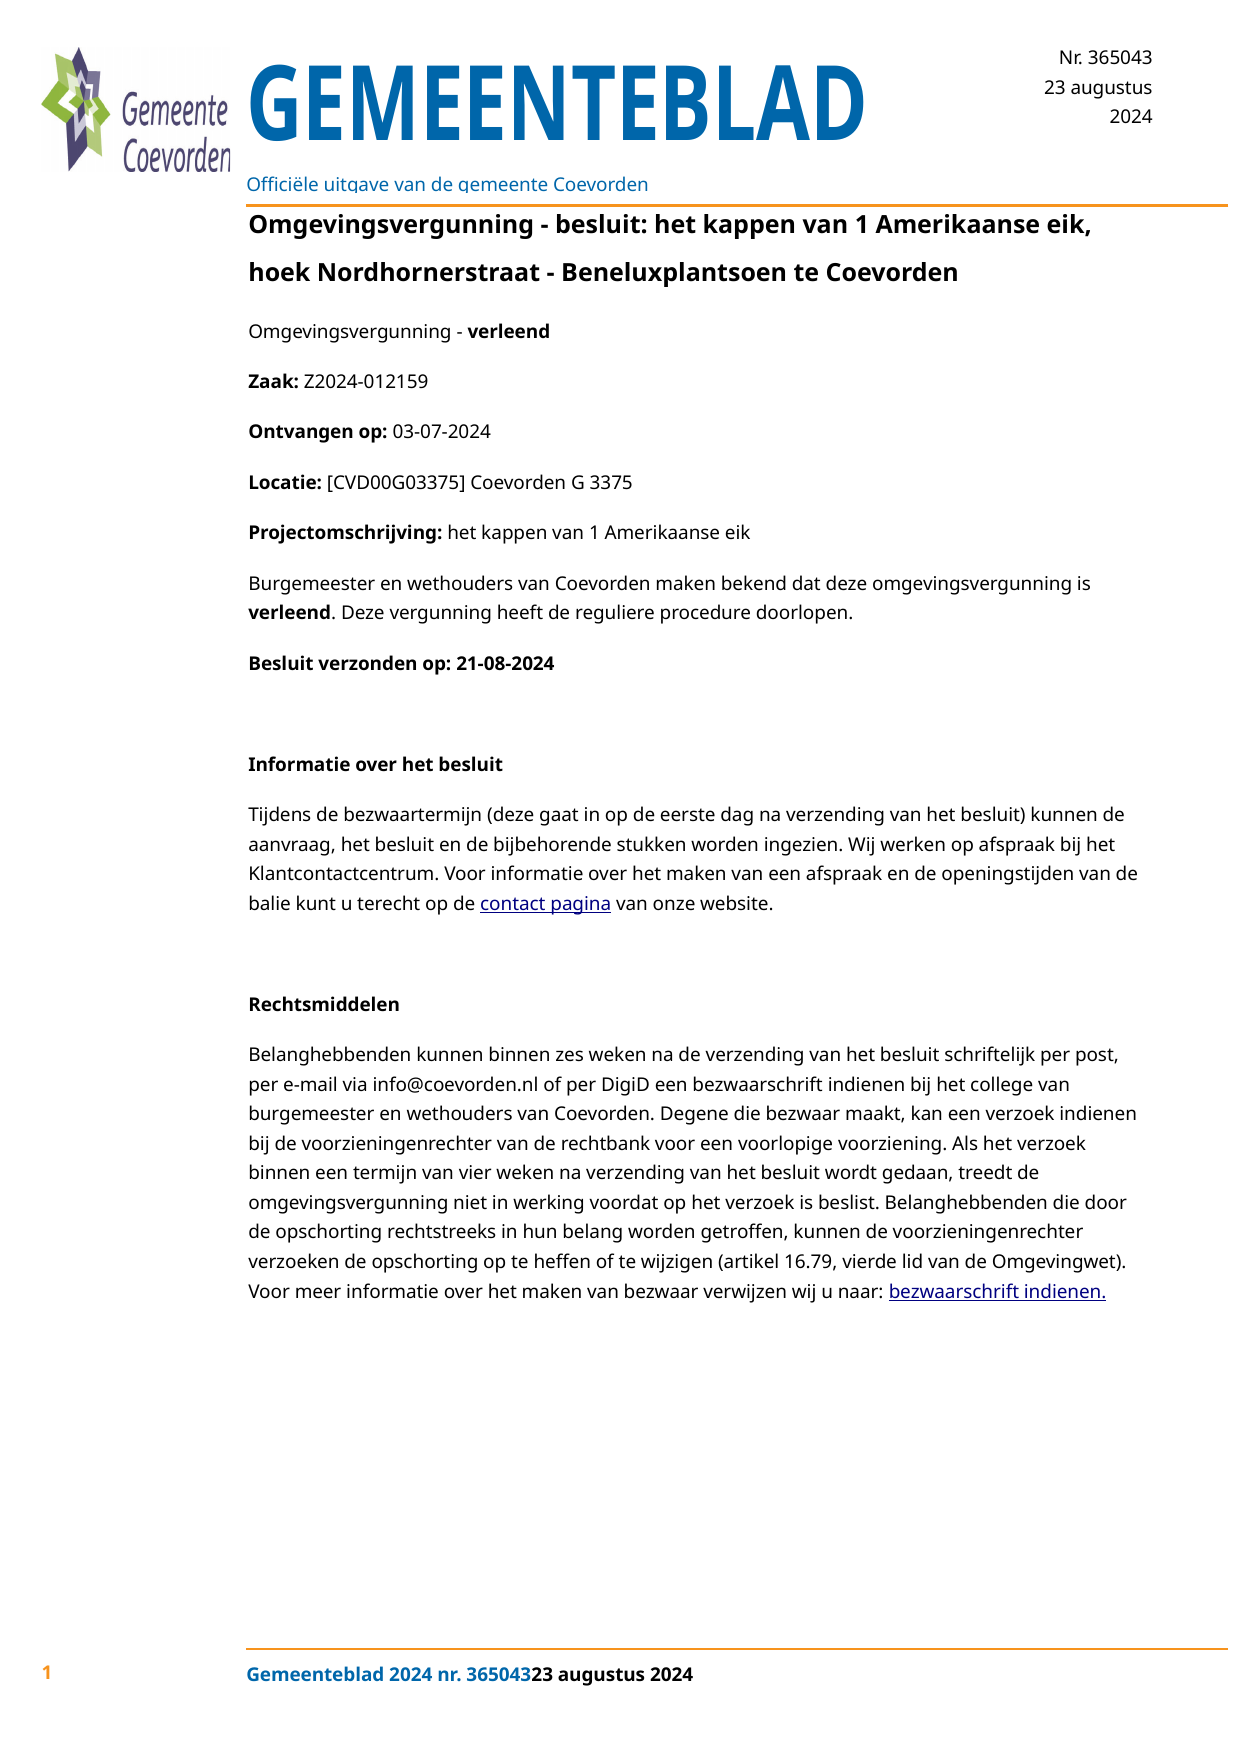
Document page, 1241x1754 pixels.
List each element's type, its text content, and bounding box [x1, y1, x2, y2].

text Zaak: Z2024-012159 [248, 368, 1152, 394]
text Omgevingsvergunning - verleend [248, 318, 1152, 344]
text Informatie over het besluit [248, 751, 1152, 777]
text Belanghebbenden kunnen binnen zes weken na de verzending van het besluit schriftelijk per post, per e-mail via info@coevorden.nl of per DigiD een bezwaarschrift indienen bij het college van burgemeester en wethouders van Coevorden. Degene die bezwaar maakt, kan een verzoek indienen bij de voorzieningenrechter van de rechtbank voor een voorlopige voorziening. Als het verzoek binnen een termijn van vier weken na verzending van het besluit wordt gedaan, treedt de omgevingsvergunning niet in werking voordat op het verzoek is beslist. Belanghebbenden die door de opschorting rechtstreeks in hun belang worden getroffen, kunnen de voorzieningenrechter verzoeken de opschorting op te heffen of te wijzigen (artikel 16.79, vierde lid van de Omgevingwet). Voor meer informatie over het maken van bezwaar verwijzen wij u naar: bezwaarschrift indienen. [248, 1041, 1152, 1304]
text Besluit verzonden op: 21-08-2024 [248, 650, 1152, 676]
text Projectomschrijving: het kappen van 1 Amerikaanse eik [248, 519, 1152, 545]
text Locatie: [CVD00G03375] Coevorden G 3375 [248, 469, 1152, 495]
text Burgemeester en wethouders van Coevorden maken bekend dat deze omgevingsvergunning is verleend. Deze vergunning heeft de reguliere procedure doorlopen. [248, 570, 1152, 625]
picture [41, 47, 231, 172]
text Ontvangen op: 03-07-2024 [248, 419, 1152, 444]
text Tijdens de bezwaartermijn (deze gaat in op de eerste dag na verzending van het besluit) kunnen de aanvraag, het besluit en de bijbehorende stukken worden ingezien. Wij werken op afspraak bij het Klantcontactcentrum. Voor informatie over het maken van een afspraak en de openingstijden van de balie kunt u terecht op de contact pagina van onze website. [248, 801, 1152, 916]
text Rechtsmiddelen [248, 991, 1152, 1017]
text Omgevingsvergunning - besluit: het kappen van 1 Amerikaanse eik, hoek Nordhornerstraat - Beneluxplantsoen te Coevorden [248, 207, 1152, 288]
